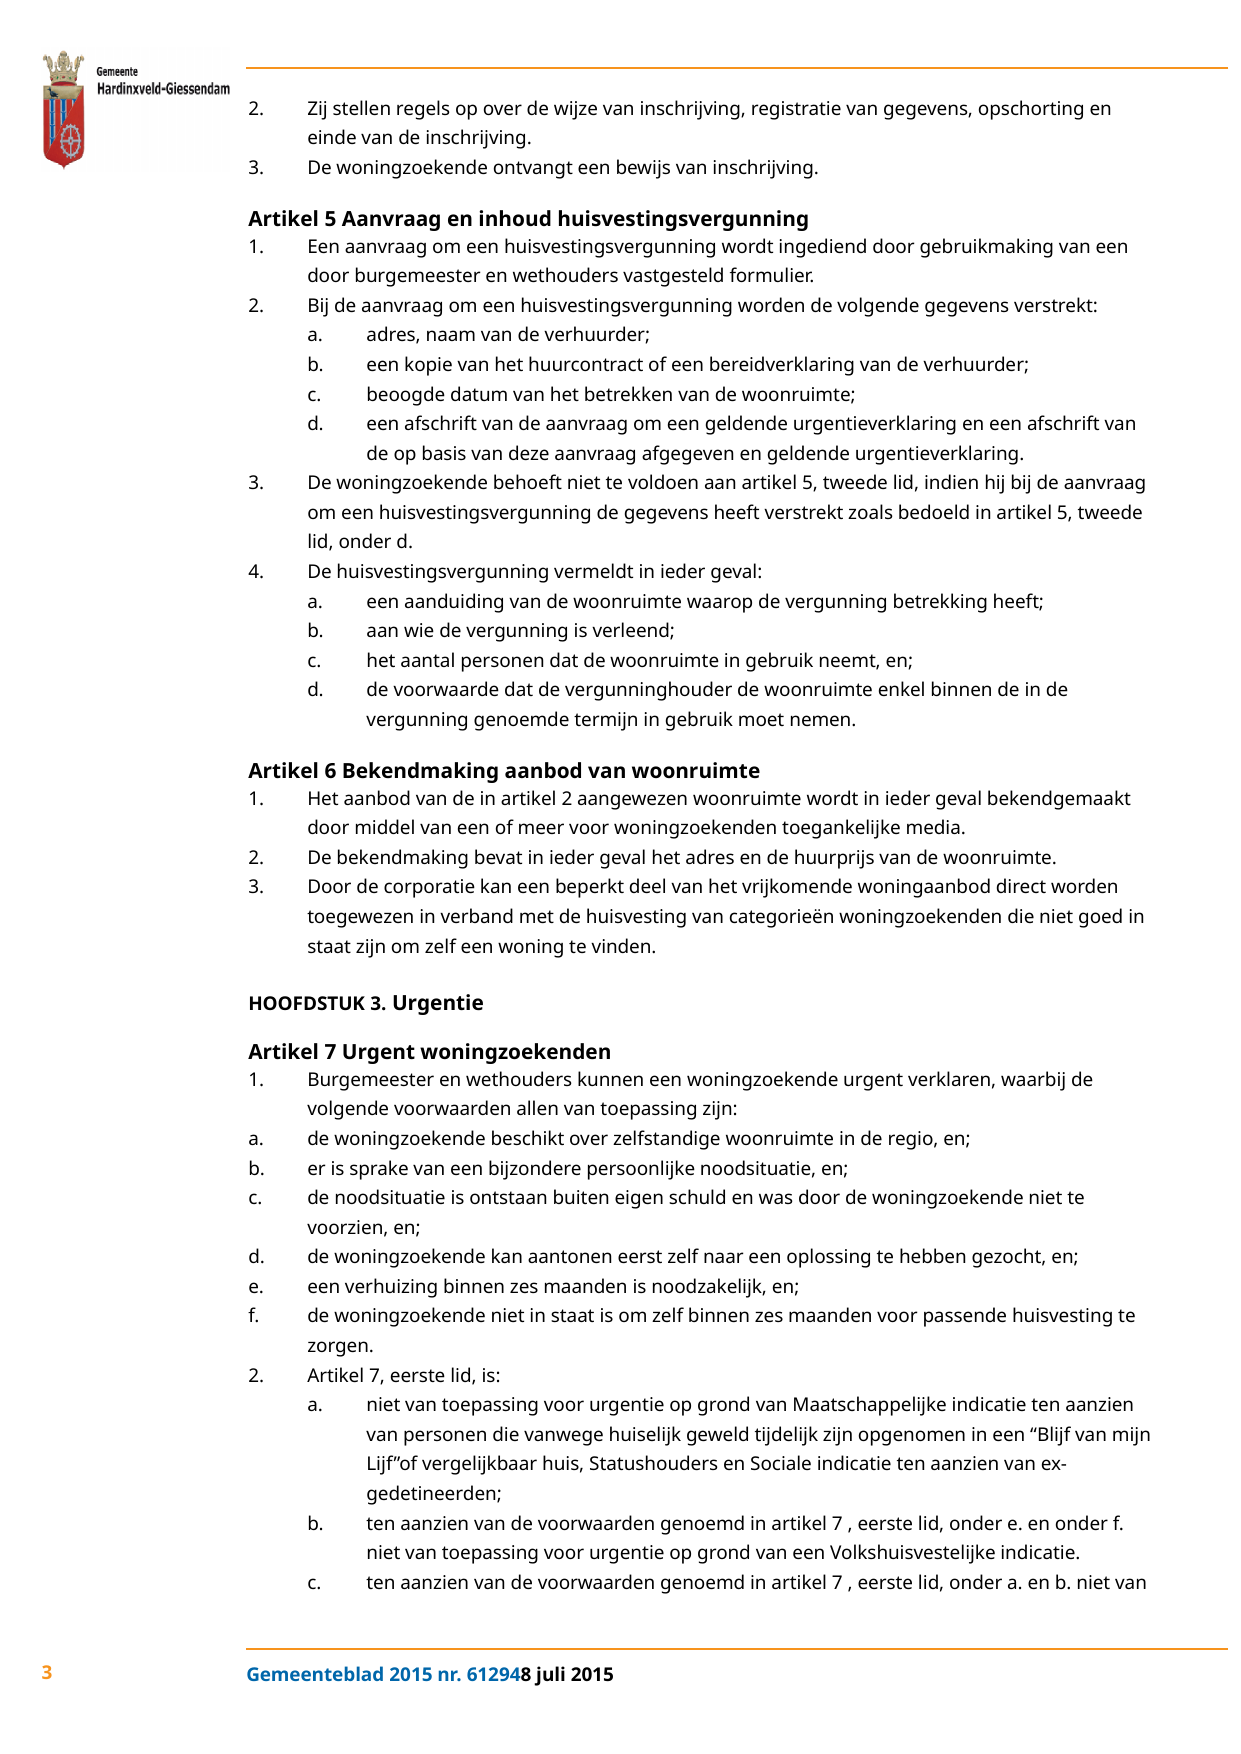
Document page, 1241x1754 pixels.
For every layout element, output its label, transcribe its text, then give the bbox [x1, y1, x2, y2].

list De bekendmaking bevat in ieder geval het adres en de huurprijs van de woonruimte. [248, 844, 1152, 870]
list een kopie van het huurcontract of een bereidverklaring van de verhuurder; [307, 351, 1152, 377]
list De woningzoekende ontvangt een bewijs van inschrijving. [248, 154, 1152, 180]
list Artikel 7, eerste lid, is: [248, 1362, 1152, 1387]
list niet van toepassing voor urgentie op grond van Maatschappelijke indicatie ten aanzien van personen die vanwege huiselijk geweld tijdelijk zijn opgenomen in een “Blijf van mijn Lijf”of vergelijkbaar huis, Statushouders en Sociale indicatie ten aanzien van ex-gedetineerden; [307, 1391, 1152, 1506]
list Bij de aanvraag om een huisvestingsvergunning worden de volgende gegevens verstrekt: [248, 292, 1152, 318]
text Artikel 7 Urgent woningzoekenden [248, 1037, 1152, 1066]
list adres, naam van de verhuurder; [307, 322, 1152, 347]
list de voorwaarde dat de vergunninghouder de woonruimte enkel binnen de in de vergunning genoemde termijn in gebruik moet nemen. [307, 677, 1152, 732]
picture [41, 47, 231, 172]
text Artikel 5 Aanvraag en inhoud huisvestingsvergunning [248, 204, 1152, 233]
list Burgemeester en wethouders kunnen een woningzoekende urgent verklaren, waarbij de volgende voorwaarden allen van toepassing zijn: [248, 1066, 1152, 1121]
list De huisvestingsvergunning vermeldt in ieder geval: [248, 558, 1152, 584]
list ten aanzien van de voorwaarden genoemd in artikel 7 , eerste lid, onder a. en b. niet van [307, 1569, 1152, 1594]
list de woningzoekende beschikt over zelfstandige woonruimte in de regio, en; [248, 1125, 1152, 1151]
list de woningzoekende kan aantonen eerst zelf naar een oplossing te hebben gezocht, en; [248, 1243, 1152, 1269]
list Het aanbod van de in artikel 2 aangewezen woonruimte wordt in ieder geval bekendgemaakt door middel van een of meer voor woningzoekenden toegankelijke media. [248, 785, 1152, 840]
list het aantal personen dat de woonruimte in gebruik neemt, en; [307, 647, 1152, 673]
list aan wie de vergunning is verleend; [307, 617, 1152, 643]
list ten aanzien van de voorwaarden genoemd in artikel 7 , eerste lid, onder e. en onder f. niet van toepassing voor urgentie op grond van een Volkshuisvestelijke indicatie. [307, 1510, 1152, 1565]
list Zij stellen regels op over de wijze van inschrijving, registratie van gegevens, opschorting en einde van de inschrijving. [248, 95, 1152, 150]
list Door de corporatie kan een beperkt deel van het vrijkomende woningaanbod direct worden toegewezen in verband met de huisvesting van categorieën woningzoekenden die niet goed in staat zijn om zelf een woning te vinden. [248, 874, 1152, 959]
list de noodsituatie is ontstaan buiten eigen schuld en was door de woningzoekende niet te voorzien, en; [248, 1184, 1152, 1239]
list De woningzoekende behoeft niet te voldoen aan artikel 5, tweede lid, indien hij bij de aanvraag om een huisvestingsvergunning de gegevens heeft verstrekt zoals bedoeld in artikel 5, tweede lid, onder d. [248, 469, 1152, 554]
text HOOFDSTUK 3. Urgentie [248, 988, 1152, 1017]
text Artikel 6 Bekendmaking aanbod van woonruimte [248, 757, 1152, 785]
list een verhuizing binnen zes maanden is noodzakelijk, en; [248, 1273, 1152, 1299]
list een aanduiding van de woonruimte waarop de vergunning betrekking heeft; [307, 588, 1152, 613]
list de woningzoekende niet in staat is om zelf binnen zes maanden voor passende huisvesting te zorgen. [248, 1303, 1152, 1358]
list Een aanvraag om een huisvestingsvergunning wordt ingediend door gebruikmaking van een door burgemeester en wethouders vastgesteld formulier. [248, 233, 1152, 288]
list er is sprake van een bijzondere persoonlijke noodsituatie, en; [248, 1155, 1152, 1180]
list beoogde datum van het betrekken van de woonruimte; [307, 381, 1152, 406]
list een afschrift van de aanvraag om een geldende urgentieverklaring en een afschrift van de op basis van deze aanvraag afgegeven en geldende urgentieverklaring. [307, 410, 1152, 466]
